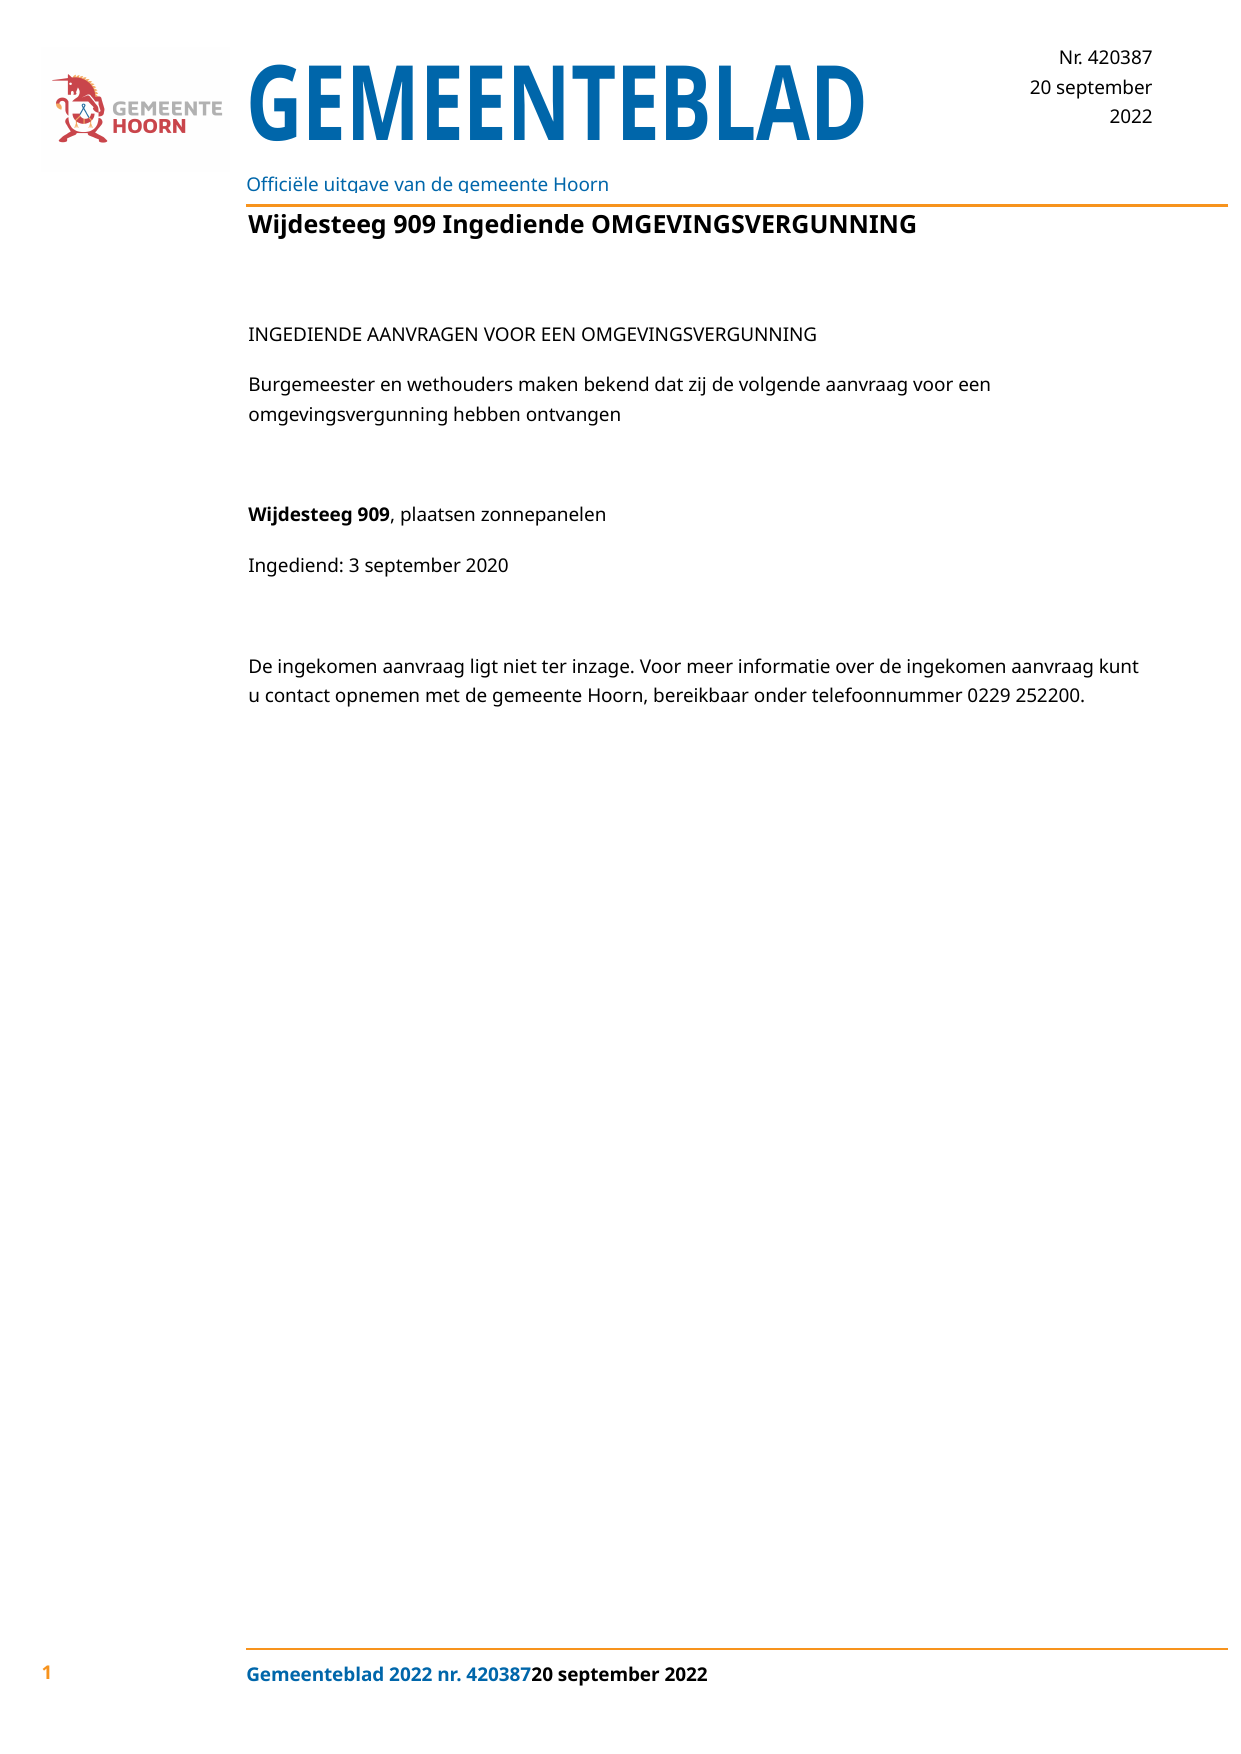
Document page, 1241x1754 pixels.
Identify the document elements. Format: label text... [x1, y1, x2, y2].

text Wijdesteeg 909 Ingediende OMGEVINGSVERGUNNING [248, 207, 1152, 241]
picture [41, 47, 231, 172]
text INGEDIENDE AANVRAGEN VOOR EEN OMGEVINGSVERGUNNING [248, 321, 1152, 346]
text De ingekomen aanvraag ligt niet ter inzage. Voor meer informatie over de ingekomen aanvraag kunt u contact opnemen met de gemeente Hoorn, bereikbaar onder telefoonnummer 0229 252200. [248, 653, 1152, 708]
text Ingediend: 3 september 2020 [248, 552, 1152, 578]
text Burgemeester en wethouders maken bekend dat zij de volgende aanvraag voor een omgevingsvergunning hebben ontvangen [248, 371, 1152, 426]
text Wijdesteeg 909, plaatsen zonnepanelen [248, 502, 1152, 527]
